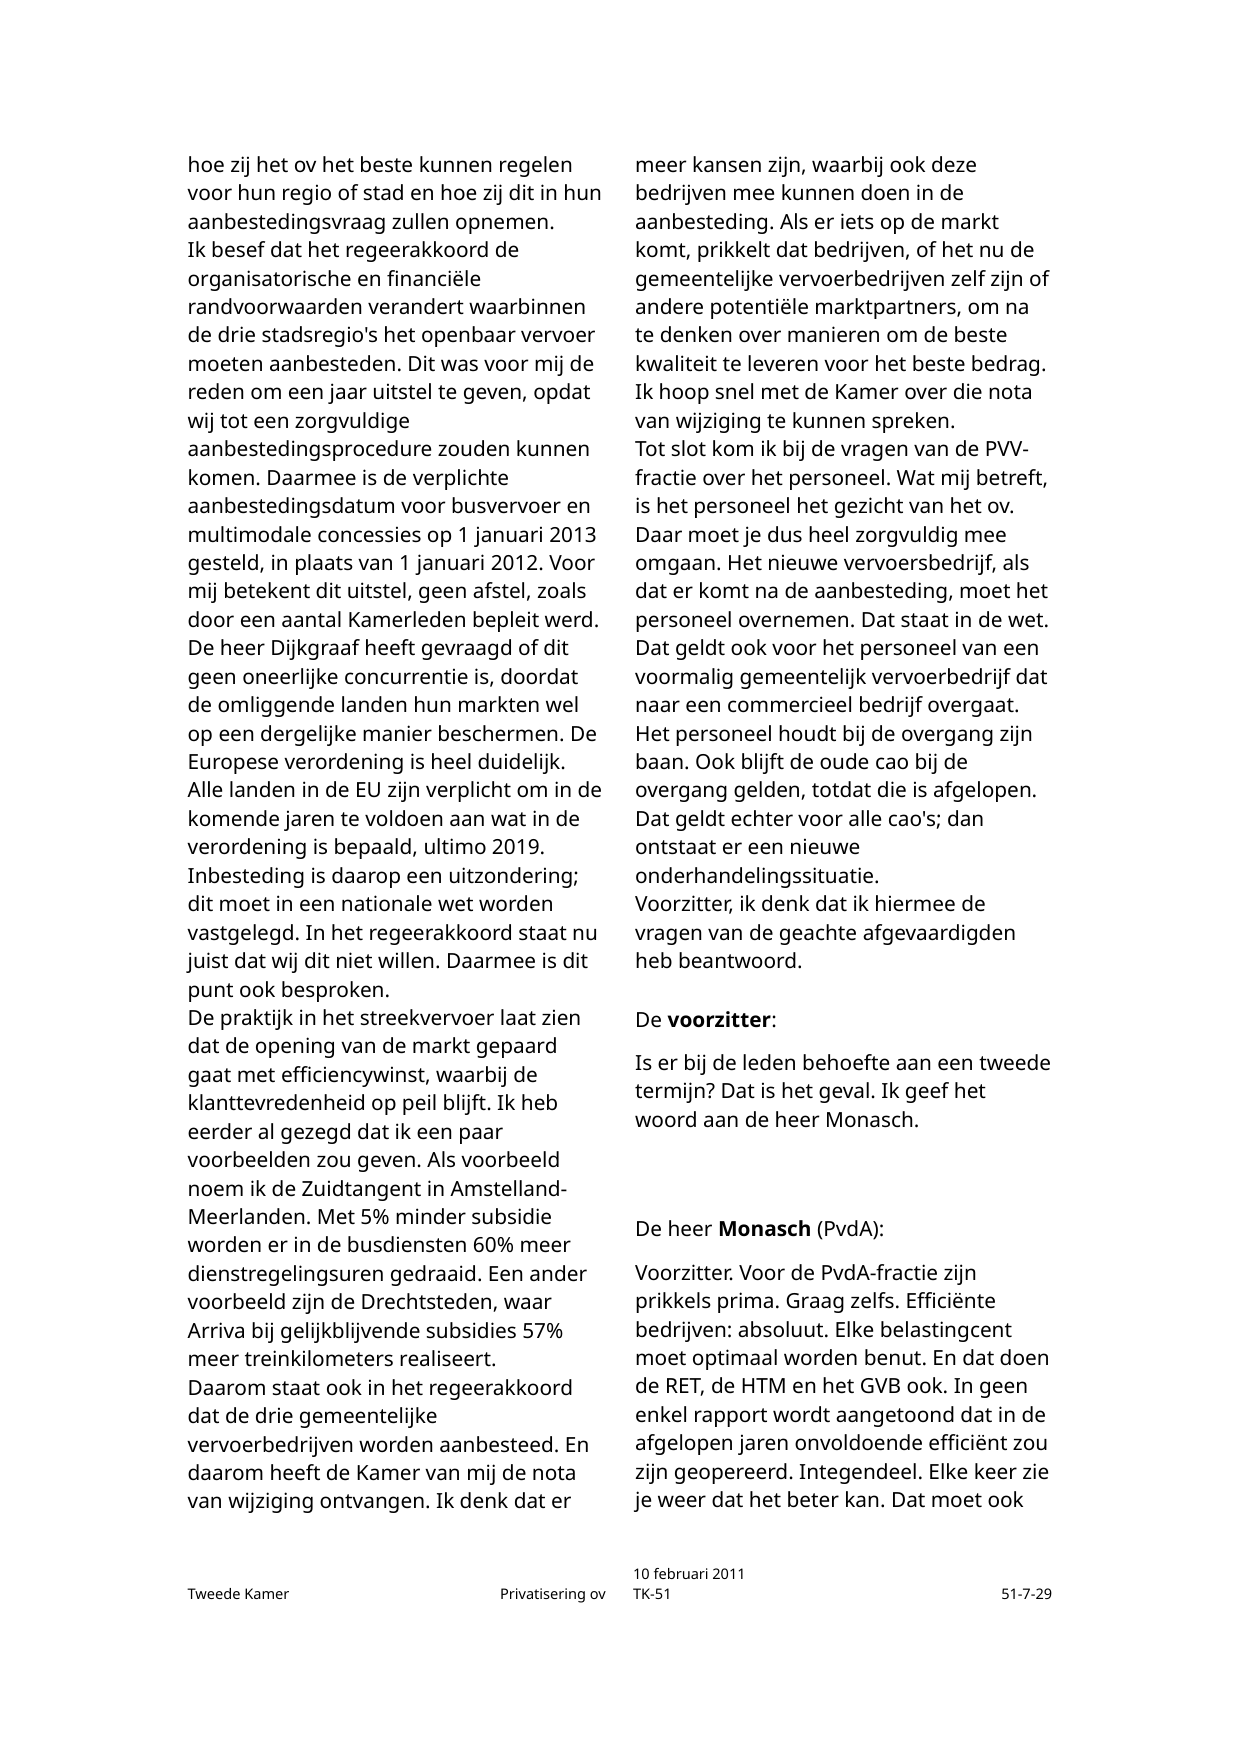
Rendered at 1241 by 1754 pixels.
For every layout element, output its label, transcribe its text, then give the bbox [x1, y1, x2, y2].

text Voorzitter, ik denk dat ik hiermee de vragen van de geachte afgevaardigden heb beantwoord. [635, 889, 1053, 975]
text Ik besef dat het regeerakkoord de organisatorische en financiële randvoorwaarden verandert waarbinnen de drie stadsregio's het openbaar vervoer moeten aanbesteden. Dit was voor mij de reden om een jaar uitstel te geven, opdat wij tot een zorgvuldige aanbestedingsprocedure zouden kunnen komen. Daarmee is de verplichte aanbestedingsdatum voor busvervoer en multimodale concessies op 1 januari 2013 gesteld, in plaats van 1 januari 2012. Voor mij betekent dit uitstel, geen afstel, zoals door een aantal Kamerleden bepleit werd. [187, 235, 605, 633]
text De praktijk in het streekvervoer laat zien dat de opening van de markt gepaard gaat met efficiencywinst, waarbij de klanttevredenheid op peil blijft. Ik heb eerder al gezegd dat ik een paar voorbeelden zou geven. Als voorbeeld noem ik de Zuidtangent in Amstelland-Meerlanden. Met 5% minder subsidie worden er in de busdiensten 60% meer dienstregelingsuren gedraaid. Een ander voorbeeld zijn de Drechtsteden, waar Arriva bij gelijkblijvende subsidies 57% meer treinkilometers realiseert. [187, 1003, 605, 1373]
text Is er bij de leden behoefte aan een tweede termijn? Dat is het geval. Ik geef het woord aan de heer Monasch. [635, 1048, 1053, 1133]
text meer kansen zijn, waarbij ook deze bedrijven mee kunnen doen in de aanbesteding. Als er iets op de markt komt, prikkelt dat bedrijven, of het nu de gemeentelijke vervoerbedrijven zelf zijn of andere potenti‍ële marktpartners, om na te denken over manieren om de beste kwaliteit te leveren voor het beste bedrag. Ik hoop snel met de Kamer over die nota van wijziging te kunnen spreken. [635, 150, 1053, 434]
text Tot slot kom ik bij de vragen van de PVV-fractie over het personeel. Wat mij betreft, is het personeel het gezicht van het ov. Daar moet je dus heel zorgvuldig mee omgaan. Het nieuwe vervoersbedrijf, als dat er komt na de aanbesteding, moet het personeel overnemen. Dat staat in de wet. Dat geldt ook voor het personeel van een voormalig gemeentelijk vervoerbedrijf dat naar een commercieel bedrijf overgaat. Het personeel houdt bij de overgang zijn baan. Ook blijft de oude cao bij de overgang gelden, totdat die is afgelopen. Dat geldt echter voor alle cao's; dan ontstaat er een nieuwe onderhandelingssituatie. [635, 434, 1053, 889]
text  [635, 1163, 1053, 1192]
text De heer Dijkgraaf heeft gevraagd of dit geen oneerlijke concurrentie is, doordat de omliggende landen hun markten wel op een dergelijke manier beschermen. De Europese verordening is heel duidelijk. Alle landen in de EU zijn verplicht om in de komende jaren te voldoen aan wat in de verordening is bepaald, ultimo 2019. Inbesteding is daarop een uitzondering; dit moet in een nationale wet worden vastgelegd. In het regeerakkoord staat nu juist dat wij dit niet willen. Daarmee is dit punt ook besproken. [187, 633, 605, 1003]
text hoe zij het ov het beste kunnen regelen voor hun regio of stad en hoe zij dit in hun aanbestedingsvraag zullen opnemen. [187, 150, 605, 235]
text Voorzitter. Voor de PvdA-fractie zijn prikkels prima. Graag zelfs. Efficiënte bedrijven: absoluut. Elke belastingcent moet optimaal worden benut. En dat doen de RET, de HTM en het GVB ook. In geen enkel rapport wordt aangetoond dat in de afgelopen jaren onvoldoende efficiënt zou zijn geopereerd. Integendeel. Elke keer zie je weer dat het beter kan. Dat moet ook [635, 1258, 1053, 1514]
text Daarom staat ook in het regeerakkoord dat de drie gemeentelijke vervoerbedrijven worden aanbesteed. En daarom heeft de Kamer van mij de nota van wijziging ontvangen. Ik denk dat er [187, 1373, 605, 1515]
text De heer Monasch (PvdA): [635, 1214, 1053, 1243]
text De voorzitter: [635, 1005, 1053, 1033]
